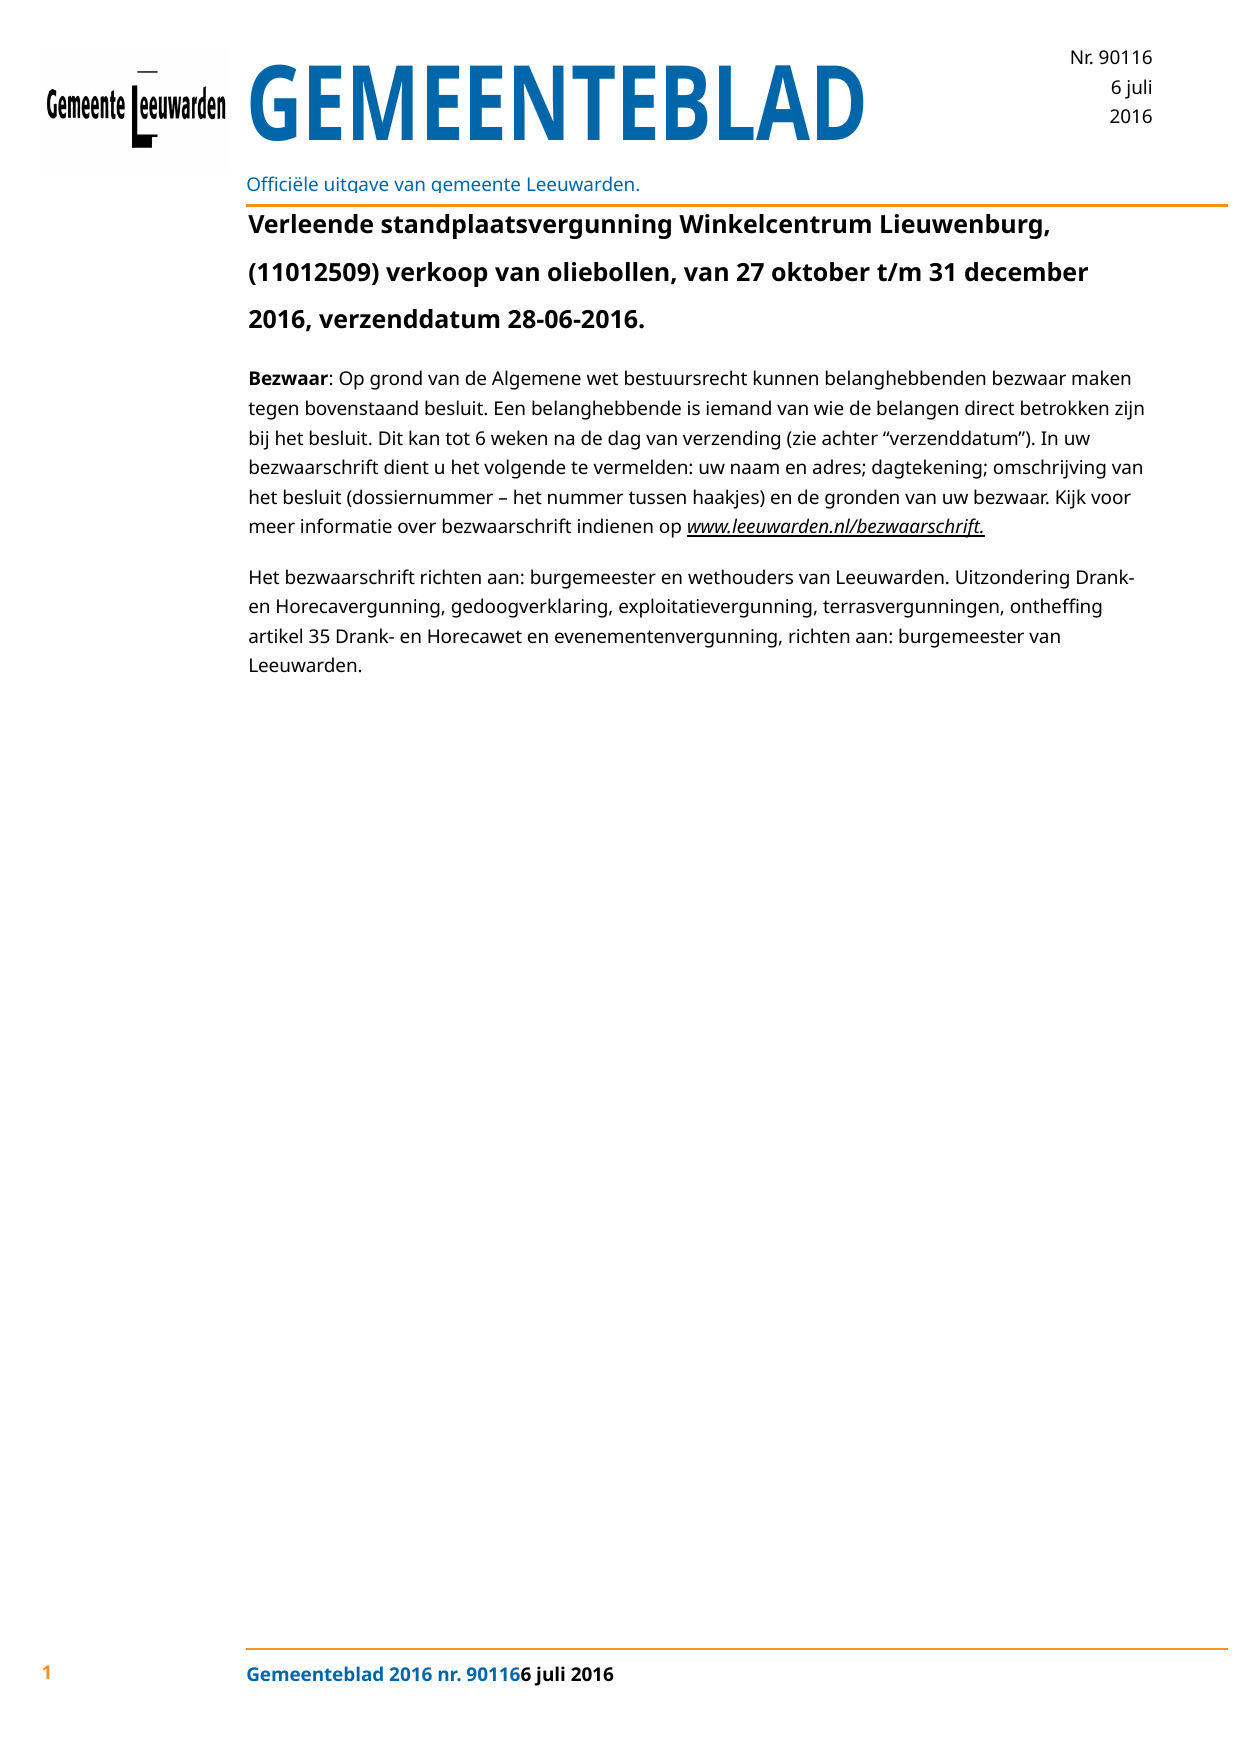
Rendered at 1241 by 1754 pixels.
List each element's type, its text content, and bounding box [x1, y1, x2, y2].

text Bezwaar: Op grond van de Algemene wet bestuursrecht kunnen belanghebbenden bezwaar maken tegen bovenstaand besluit. Een belanghebbende is iemand van wie de belangen direct betrokken zijn bij het besluit. Dit kan tot 6 weken na de dag van verzending (zie achter “verzenddatum”). In uw bezwaarschrift dient u het volgende te vermelden: uw naam en adres; dagtekening; omschrijving van het besluit (dossiernummer – het nummer tussen haakjes) en de gronden van uw bezwaar. Kijk voor meer informatie over bezwaarschrift indienen op www.leeuwarden.nl/bezwaarschrift. [248, 366, 1152, 539]
picture [41, 47, 231, 172]
text Het bezwaarschrift richten aan: burgemeester en wethouders van Leeuwarden. Uitzondering Drank- en Horecavergunning, gedoogverklaring, exploitatievergunning, terrasvergunningen, ontheffing artikel 35 Drank- en Horecawet en evenementenvergunning, richten aan: burgemeester van Leeuwarden. [248, 564, 1152, 678]
text Verleende standplaatsvergunning Winkelcentrum Lieuwenburg, (11012509) verkoop van oliebollen, van 27 oktober t/m 31 december 2016, verzenddatum 28-06-2016. [248, 207, 1152, 336]
